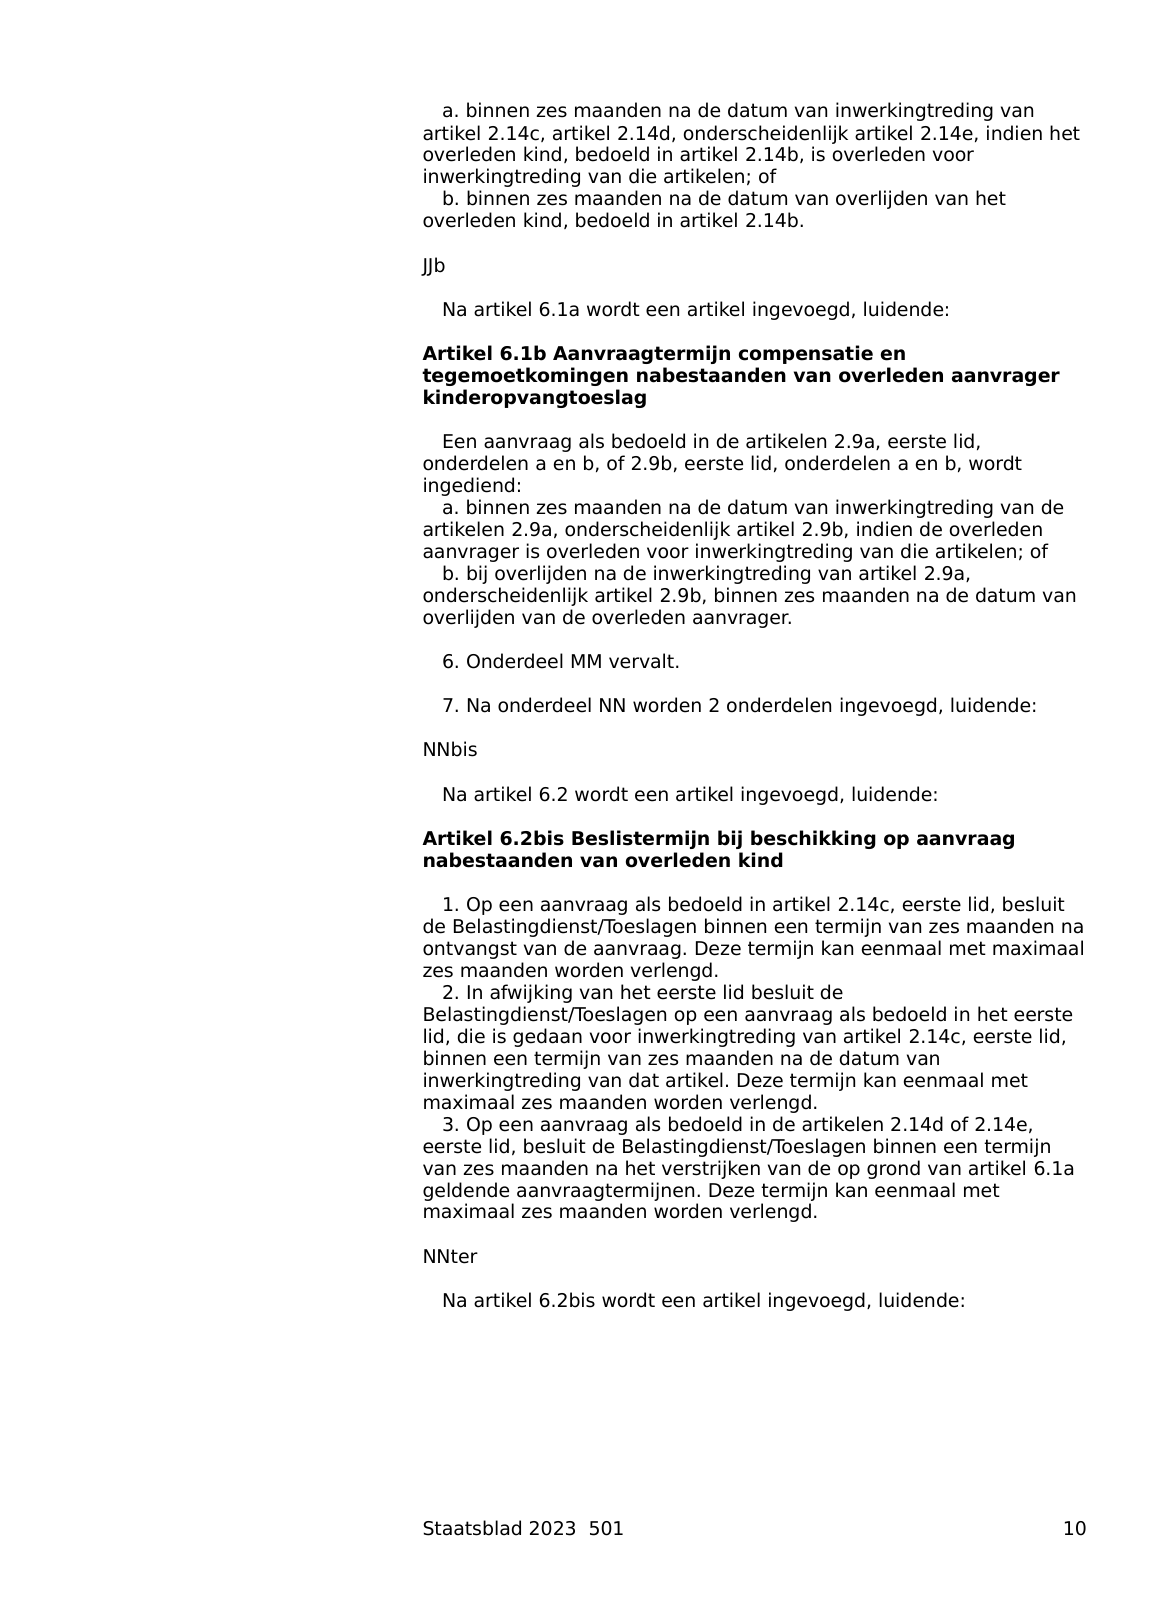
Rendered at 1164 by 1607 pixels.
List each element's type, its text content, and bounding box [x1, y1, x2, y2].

text Een aanvraag als bedoeld in de artikelen 2.9a, eerste lid, onderdelen a en b, of 2.9b, eerste lid, onderdelen a en b, wordt ingediend: [422, 431, 1087, 497]
text 6. Onderdeel MM vervalt. [422, 651, 1087, 673]
text NNter [422, 1246, 1087, 1268]
text 2. In afwijking van het eerste lid besluit de Belastingdienst/Toeslagen op een aanvraag als bedoeld in het eerste lid, die is gedaan voor inwerkingtreding van artikel 2.14c, eerste lid, binnen een termijn van zes maanden na de datum van inwerkingtreding van dat artikel. Deze termijn kan eenmaal met maximaal zes maanden worden verlengd. [422, 982, 1087, 1113]
text JJb [422, 254, 1087, 276]
text a. binnen zes maanden na de datum van inwerkingtreding van artikel 2.14c, artikel 2.14d, onderscheidenlijk artikel 2.14e, indien het overleden kind, bedoeld in artikel 2.14b, is overleden voor inwerkingtreding van die artikelen; of [422, 100, 1087, 188]
text 1. Op een aanvraag als bedoeld in artikel 2.14c, eerste lid, besluit de Belastingdienst/Toeslagen binnen een termijn van zes maanden na ontvangst van de aanvraag. Deze termijn kan eenmaal met maximaal zes maanden worden verlengd. [422, 894, 1087, 982]
text NNbis [422, 739, 1087, 761]
text Na artikel 6.2 wordt een artikel ingevoegd, luidende: [422, 783, 1087, 805]
text 7. Na onderdeel NN worden 2 onderdelen ingevoegd, luidende: [422, 695, 1087, 717]
text b. binnen zes maanden na de datum van overlijden van het overleden kind, bedoeld in artikel 2.14b. [422, 188, 1087, 232]
text b. bij overlijden na de inwerkingtreding van artikel 2.9a, onderscheidenlijk artikel 2.9b, binnen zes maanden na de datum van overlijden van de overleden aanvrager. [422, 563, 1087, 629]
subtitle Artikel 6.1b Aanvraagtermijn compensatie en tegemoetkomingen nabestaanden van overleden aanvrager kinderopvangtoeslag [422, 343, 1087, 409]
text Na artikel 6.1a wordt een artikel ingevoegd, luidende: [422, 299, 1087, 321]
subtitle Artikel 6.2bis Beslistermijn bij beschikking op aanvraag nabestaanden van overleden kind [422, 828, 1087, 872]
text 3. Op een aanvraag als bedoeld in de artikelen 2.14d of 2.14e, eerste lid, besluit de Belastingdienst/Toeslagen binnen een termijn van zes maanden na het verstrijken van de op grond van artikel 6.1a geldende aanvraagtermijnen. Deze termijn kan eenmaal met maximaal zes maanden worden verlengd. [422, 1113, 1087, 1223]
text a. binnen zes maanden na de datum van inwerkingtreding van de artikelen 2.9a, onderscheidenlijk artikel 2.9b, indien de overleden aanvrager is overleden voor inwerkingtreding van die artikelen; of [422, 497, 1087, 563]
text Na artikel 6.2bis wordt een artikel ingevoegd, luidende: [422, 1290, 1087, 1312]
